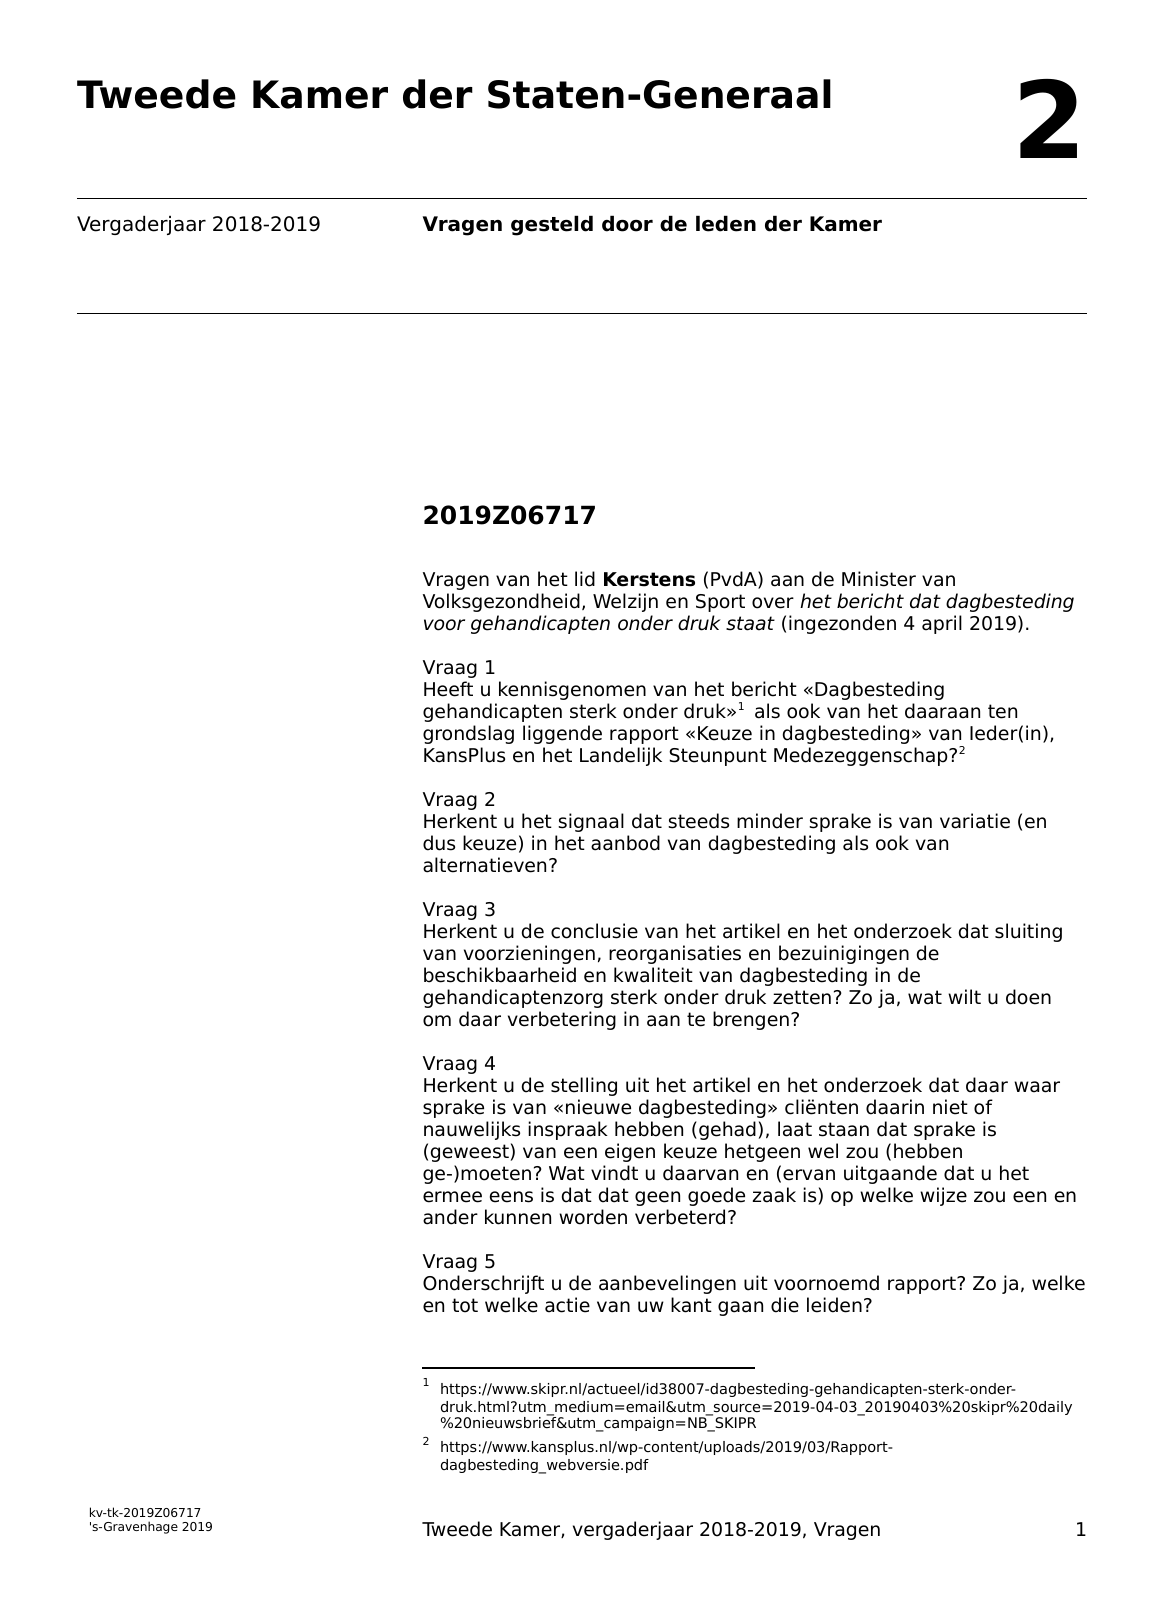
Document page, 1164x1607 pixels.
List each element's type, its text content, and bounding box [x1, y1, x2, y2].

table_cell Vragen gesteld door de leden der Kamer [422, 199, 1087, 313]
text kv-tk-2019Z06717 [88, 1506, 323, 1520]
text Vraag 4 [422, 1053, 1087, 1075]
text Herkent u de conclusie van het artikel en het onderzoek dat sluiting van voorzieningen, reorganisaties en bezuinigingen de beschikbaarheid en kwaliteit van dagbesteding in de gehandicaptenzorg sterk onder druk zetten? Zo ja, wat wilt u doen om daar verbetering in aan te brengen? [422, 921, 1087, 1031]
text Onderschrijft u de aanbevelingen uit voornoemd rapport? Zo ja, welke en tot welke actie van uw kant gaan die leiden? [422, 1273, 1087, 1317]
text 2019Z06717 [422, 501, 1087, 531]
table_cell Vergaderjaar 2018-2019 [77, 199, 422, 313]
text https://www.kansplus.nl/wp-content/uploads/2019/03/Rapport-dagbesteding_webversie.pdf [422, 1435, 1087, 1474]
text Herkent u de stelling uit het artikel en het onderzoek dat daar waar sprake is van «nieuwe dagbesteding» cliënten daarin niet of nauwelijks inspraak hebben (gehad), laat staan dat sprake is (geweest) van een eigen keuze hetgeen wel zou (hebben ge-)moeten? Wat vindt u daarvan en (ervan uitgaande dat u het ermee eens is dat dat geen goede zaak is) op welke wijze zou een en ander kunnen worden verbeterd? [422, 1075, 1087, 1229]
text 's-Gravenhage 2019 [88, 1520, 323, 1534]
text Vraag 1 [422, 657, 1087, 679]
text Vraag 5 [422, 1251, 1087, 1273]
text Vragen van het lid Kerstens (PvdA) aan de Minister van Volksgezondheid, Welzijn en Sport over het bericht dat dagbesteding voor gehandicapten onder druk staat (ingezonden 4 april 2019). [422, 569, 1087, 635]
text Heeft u kennisgenomen van het bericht «Dagbesteding gehandicapten sterk onder druk» als ook van het daaraan ten grondslag liggende rapport «Keuze in dagbesteding» van Ieder(in), KansPlus en het Landelijk Steunpunt Medezeggenschap? [422, 679, 1087, 767]
text Vraag 2 [422, 789, 1087, 811]
text Herkent u het signaal dat steeds minder sprake is van variatie (en dus keuze) in het aanbod van dagbesteding als ook van alternatieven? [422, 811, 1087, 877]
table_header Tweede Kamer der Staten-Generaal [77, 59, 886, 198]
text Vraag 3 [422, 899, 1087, 921]
text https://www.skipr.nl/actueel/id38007-dagbesteding-gehandicapten-sterk-onder-druk.html?utm_medium=email&utm_source=2019-04-03_20190403%20skipr%20daily%20nieuwsbrief&utm_campaign=NB_SKIPR [422, 1377, 1087, 1432]
table_header 2 [886, 59, 1087, 198]
